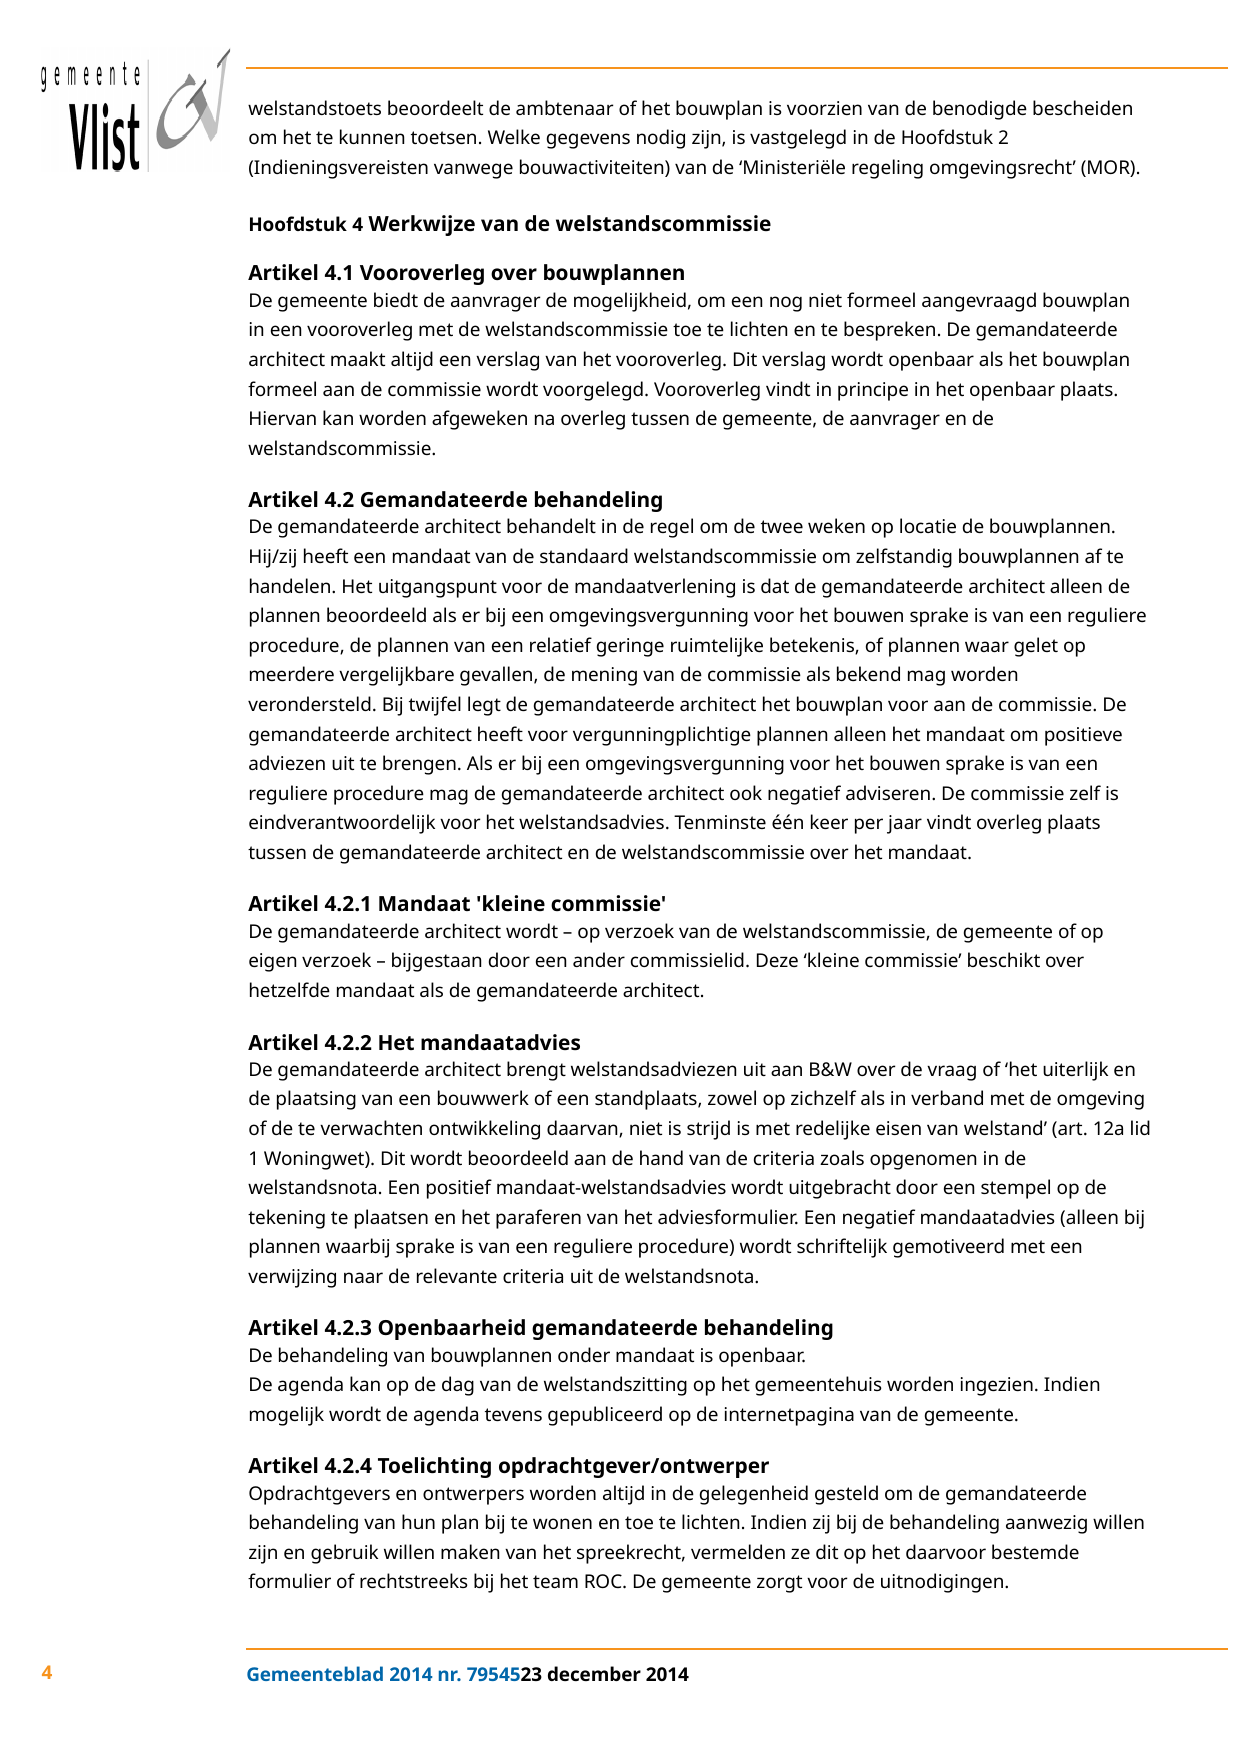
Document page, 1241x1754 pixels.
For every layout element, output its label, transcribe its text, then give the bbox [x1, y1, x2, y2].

text Artikel 4.2.2 Het mandaatadvies [248, 1028, 1152, 1056]
text Artikel 4.2.3 Openbaarheid gemandateerde behandeling [248, 1313, 1152, 1342]
text De gemandateerde architect wordt – op verzoek van de welstandscommissie, de gemeente of op eigen verzoek – bijgestaan door een ander commissielid. Deze ‘kleine commissie’ beschikt over hetzelfde mandaat als de gemandateerde architect. [248, 918, 1152, 1003]
text De gemeente biedt de aanvrager de mogelijkheid, om een nog niet formeel aangevraagd bouwplan in een vooroverleg met de welstandscommissie toe te lichten en te bespreken. De gemandateerde architect maakt altijd een verslag van het vooroverleg. Dit verslag wordt openbaar als het bouwplan formeel aan de commissie wordt voorgelegd. Vooroverleg vindt in principe in het openbaar plaats. Hiervan kan worden afgeweken na overleg tussen de gemeente, de aanvrager en de welstandscommissie. [248, 287, 1152, 461]
text Artikel 4.1 Vooroverleg over bouwplannen [248, 258, 1152, 287]
text Artikel 4.2.4 Toelichting opdrachtgever/ontwerper [248, 1452, 1152, 1480]
picture [41, 47, 231, 172]
text De behandeling van bouwplannen onder mandaat is openbaar. [248, 1342, 1152, 1368]
text Artikel 4.2.1 Mandaat 'kleine commissie' [248, 889, 1152, 918]
text De gemandateerde architect brengt welstandsadviezen uit aan B&W over de vraag of ‘het uiterlijk en de plaatsing van een bouwwerk of een standplaats, zowel op zichzelf als in verband met de omgeving of de te verwachten ontwikkeling daarvan, niet is strijd is met redelijke eisen van welstand’ (art. 12a lid 1 Woningwet). Dit wordt beoordeeld aan de hand van de criteria zoals opgenomen in de welstandsnota. Een positief mandaat-welstandsadvies wordt uitgebracht door een stempel op de tekening te plaatsen en het paraferen van het adviesformulier. Een negatief mandaatadvies (alleen bij plannen waarbij sprake is van een reguliere procedure) wordt schriftelijk gemotiveerd met een verwijzing naar de relevante criteria uit de welstandsnota. [248, 1056, 1152, 1289]
text Artikel 4.2 Gemandateerde behandeling [248, 485, 1152, 514]
text Opdrachtgevers en ontwerpers worden altijd in de gelegenheid gesteld om de gemandateerde behandeling van hun plan bij te wonen en toe te lichten. Indien zij bij de behandeling aanwezig willen zijn en gebruik willen maken van het spreekrecht, vermelden ze dit op het daarvoor bestemde formulier of rechtstreeks bij het team ROC. De gemeente zorgt voor de uitnodigingen. [248, 1480, 1152, 1594]
text De agenda kan op de dag van de welstandszitting op het gemeentehuis worden ingezien. Indien mogelijk wordt de agenda tevens gepubliceerd op de internetpagina van de gemeente. [248, 1372, 1152, 1427]
text De gemandateerde architect behandelt in de regel om de twee weken op locatie de bouwplannen. Hij/zij heeft een mandaat van de standaard welstandscommissie om zelfstandig bouwplannen af te handelen. Het uitgangspunt voor de mandaatverlening is dat de gemandateerde architect alleen de plannen beoordeeld als er bij een omgevingsvergunning voor het bouwen sprake is van een reguliere procedure, de plannen van een relatief geringe ruimtelijke betekenis, of plannen waar gelet op meerdere vergelijkbare gevallen, de mening van de commissie als bekend mag worden verondersteld. Bij twijfel legt de gemandateerde architect het bouwplan voor aan de commissie. De gemandateerde architect heeft voor vergunningplichtige plannen alleen het mandaat om positieve adviezen uit te brengen. Als er bij een omgevingsvergunning voor het bouwen sprake is van een reguliere procedure mag de gemandateerde architect ook negatief adviseren. De commissie zelf is eindverantwoordelijk voor het welstandsadvies. Tenminste één keer per jaar vindt overleg plaats tussen de gemandateerde architect en de welstandscommissie over het mandaat. [248, 514, 1152, 865]
text Hoofdstuk 4 Werkwijze van de welstandscommissie [248, 209, 1152, 238]
text welstandstoets beoordeelt de ambtenaar of het bouwplan is voorzien van de benodigde bescheiden om het te kunnen toetsen. Welke gegevens nodig zijn, is vastgelegd in de Hoofdstuk 2 (Indieningsvereisten vanwege bouwactiviteiten) van de ‘Ministeriële regeling omgevingsrecht’ (MOR). [248, 95, 1152, 180]
